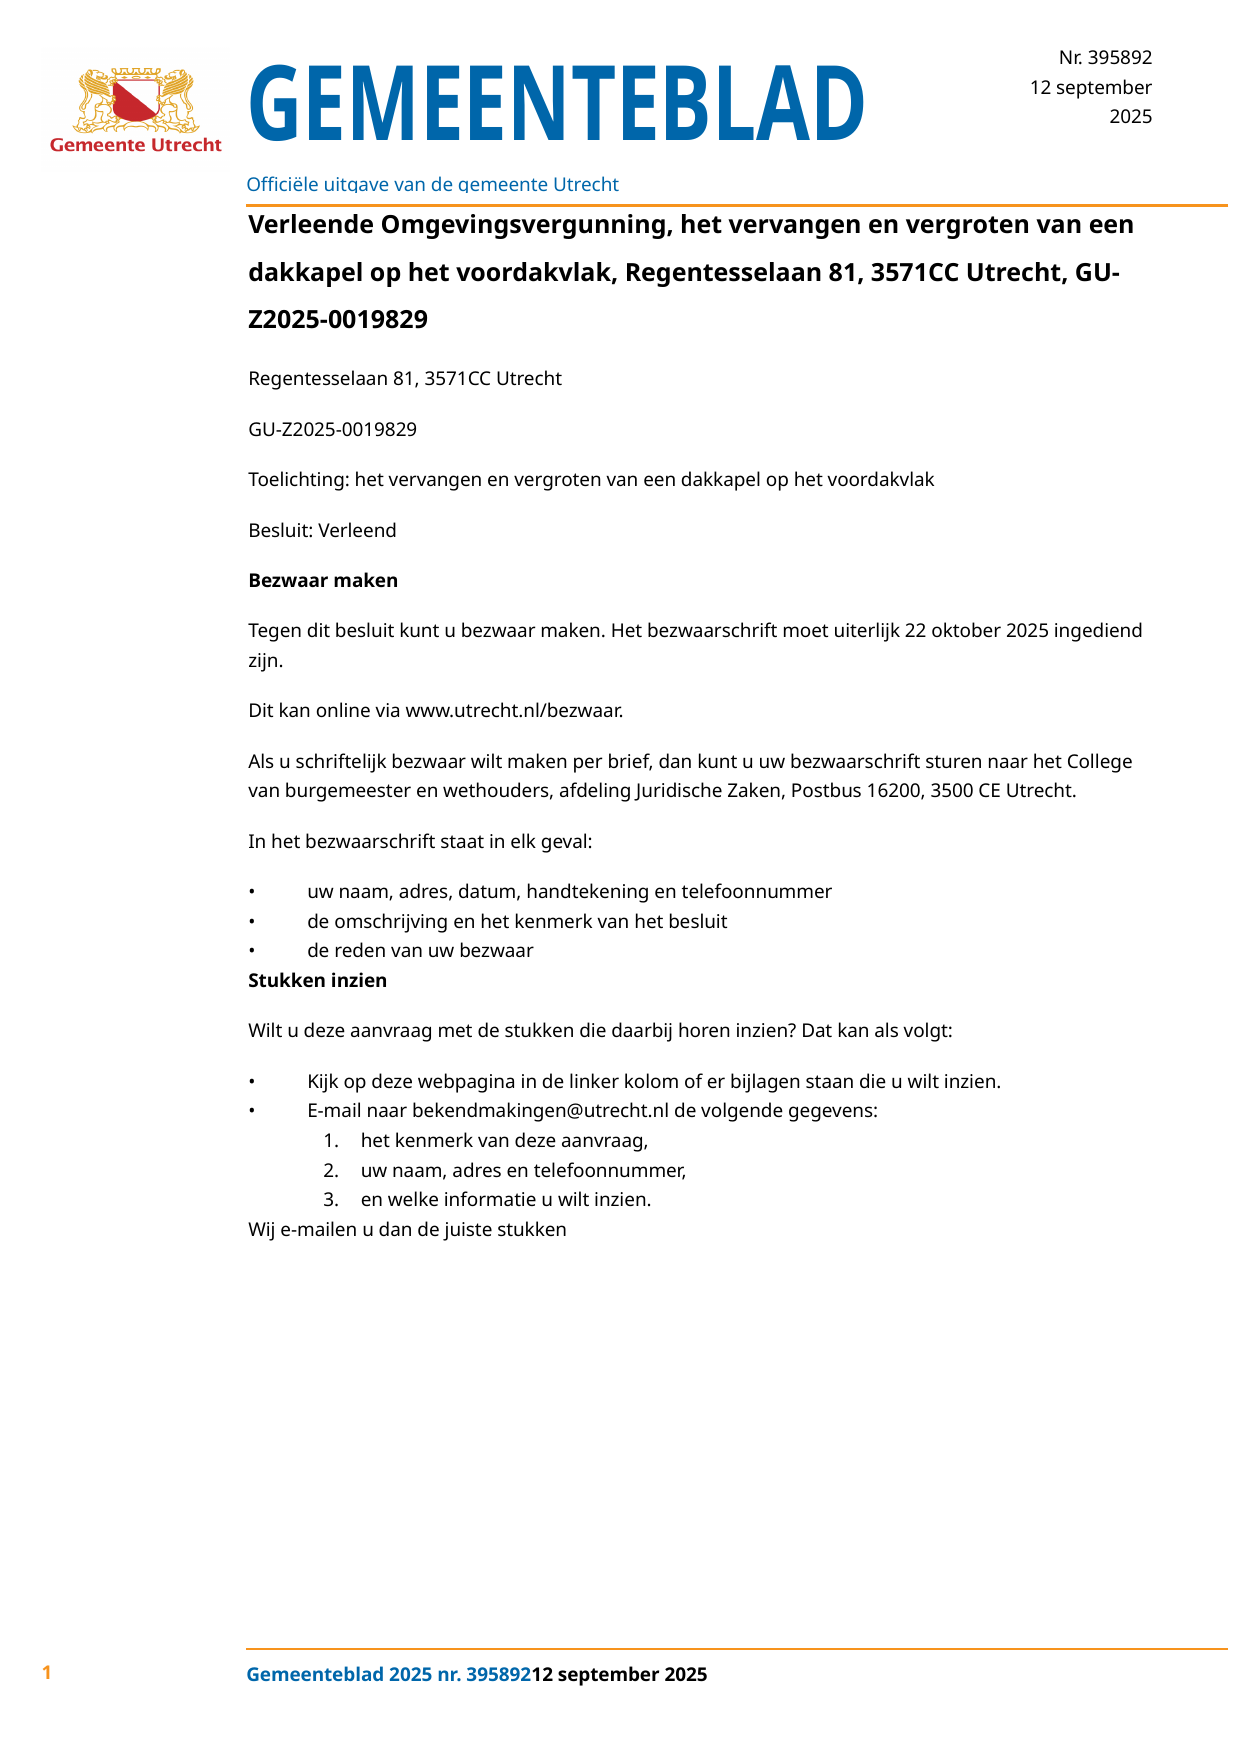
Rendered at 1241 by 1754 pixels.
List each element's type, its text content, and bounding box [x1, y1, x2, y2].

text Regentesselaan 81, 3571CC Utrecht [248, 366, 1152, 391]
text Stukken inzien [248, 967, 1152, 993]
text Tegen dit besluit kunt u bezwaar maken. Het bezwaarschrift moet uiterlijk 22 oktober 2025 ingediend zijn. [248, 618, 1152, 673]
text Verleende Omgevingsvergunning, het vervangen en vergroten van een dakkapel op het voordakvlak, Regentesselaan 81, 3571CC Utrecht, GU-Z2025-0019829 [248, 207, 1152, 336]
text Bezwaar maken [248, 567, 1152, 593]
list uw naam, adres, datum, handtekening en telefoonnummer [248, 878, 1152, 904]
list E-mail naar bekendmakingen@utrecht.nl de volgende gegevens: [248, 1098, 1152, 1123]
text Besluit: Verleend [248, 517, 1152, 542]
text Wij e-mailen u dan de juiste stukken [248, 1216, 1152, 1242]
list uw naam, adres en telefoonnummer, [323, 1157, 1152, 1182]
list Kijk op deze webpagina in de linker kolom of er bijlagen staan die u wilt inzien. [248, 1068, 1152, 1094]
text In het bezwaarschrift staat in elk geval: [248, 828, 1152, 854]
list het kenmerk van deze aanvraag, [323, 1127, 1152, 1153]
picture [41, 47, 231, 172]
list de omschrijving en het kenmerk van het besluit [248, 908, 1152, 934]
list de reden van uw bezwaar [248, 938, 1152, 963]
text Dit kan online via www.utrecht.nl/bezwaar. [248, 698, 1152, 723]
text Toelichting: het vervangen en vergroten van een dakkapel op het voordakvlak [248, 466, 1152, 492]
list en welke informatie u wilt inzien. [323, 1186, 1152, 1212]
text Als u schriftelijk bezwaar wilt maken per brief, dan kunt u uw bezwaarschrift sturen naar het College van burgemeester en wethouders, afdeling Juridische Zaken, Postbus 16200, 3500 CE Utrecht. [248, 748, 1152, 803]
text Wilt u deze aanvraag met de stukken die daarbij horen inzien? Dat kan als volgt: [248, 1018, 1152, 1043]
text GU-Z2025-0019829 [248, 416, 1152, 442]
